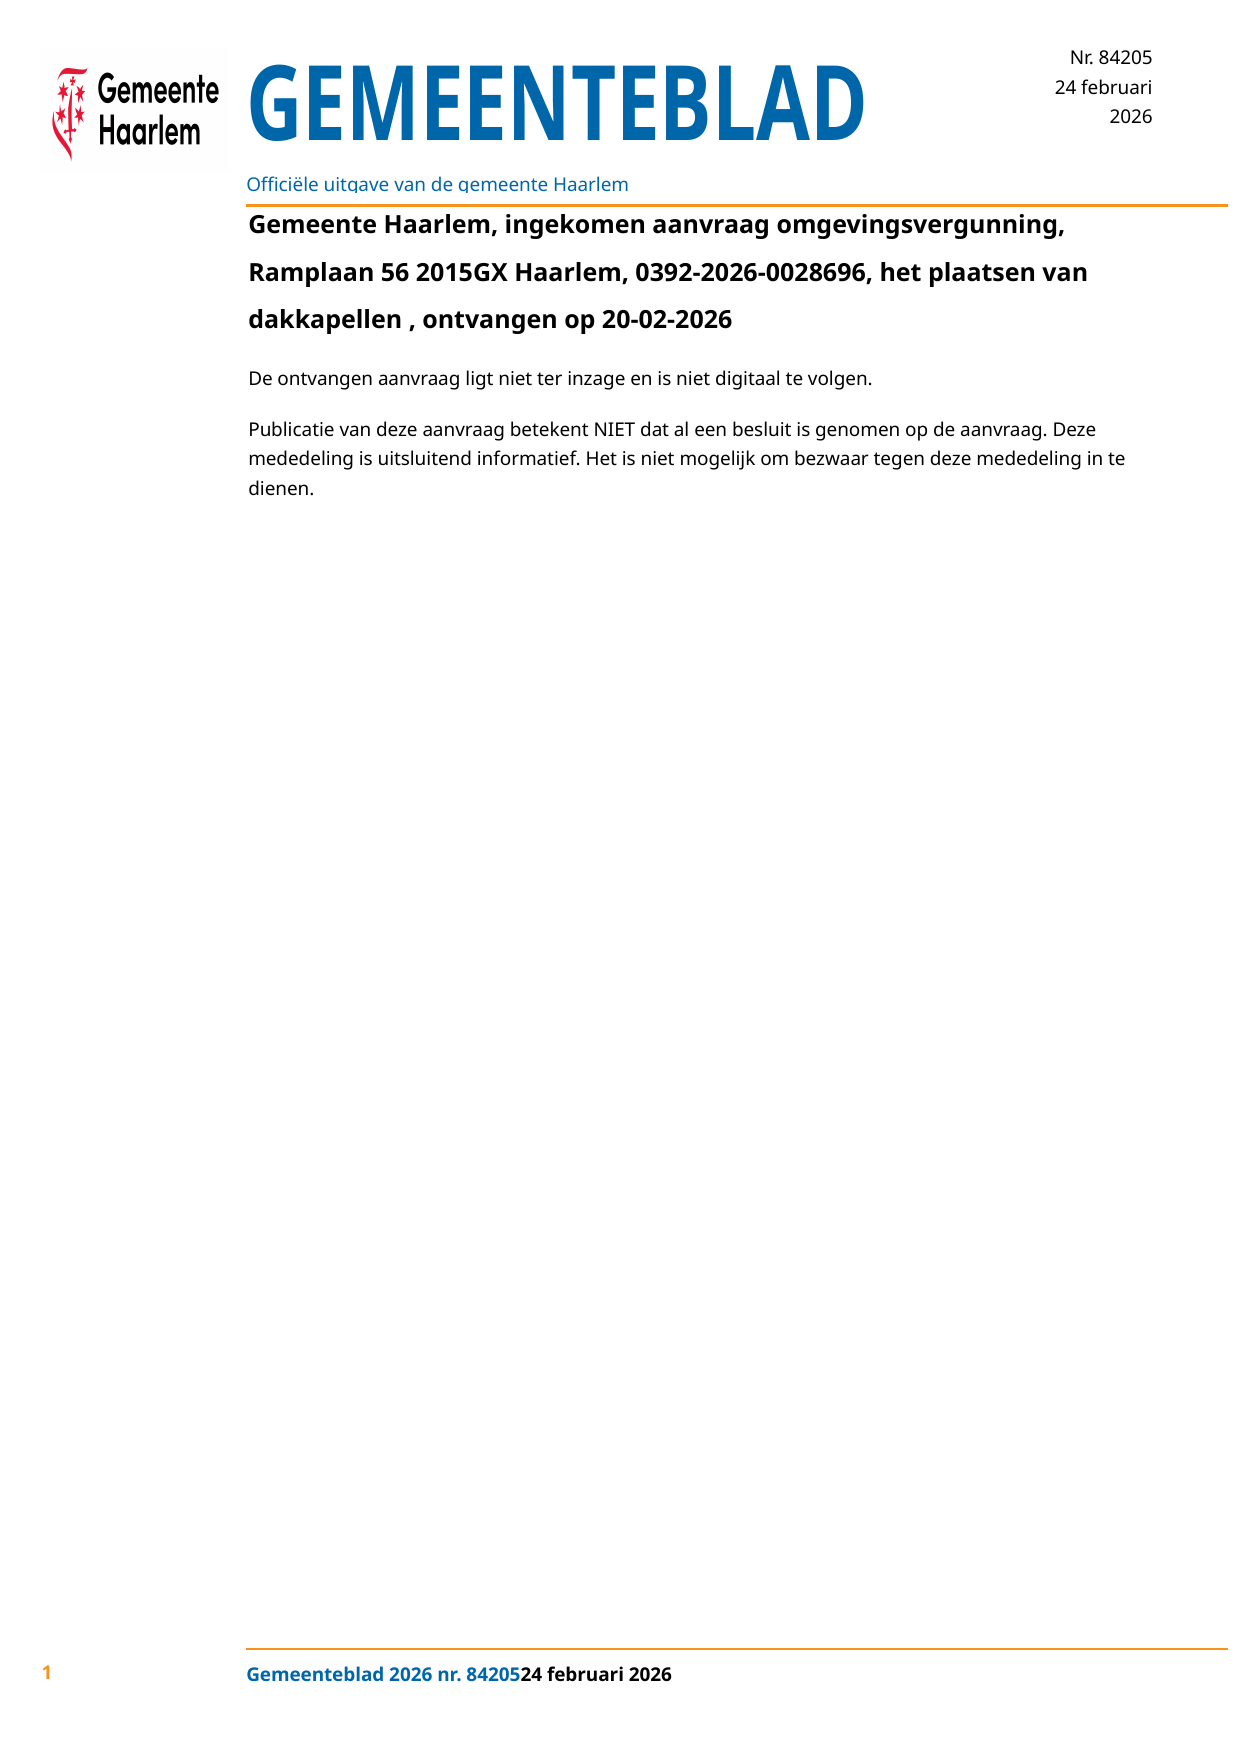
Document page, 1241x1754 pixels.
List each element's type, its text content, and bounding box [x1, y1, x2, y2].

text Gemeente Haarlem, ingekomen aanvraag omgevingsvergunning, Ramplaan 56 2015GX Haarlem, 0392-2026-0028696, het plaatsen van dakkapellen , ontvangen op 20-02-2026 [248, 207, 1152, 336]
text De ontvangen aanvraag ligt niet ter inzage en is niet digitaal te volgen. [248, 366, 1152, 391]
text Publicatie van deze aanvraag betekent NIET dat al een besluit is genomen op de aanvraag. Deze mededeling is uitsluitend informatief. Het is niet mogelijk om bezwaar tegen deze mededeling in te dienen. [248, 416, 1152, 501]
picture [41, 47, 231, 172]
